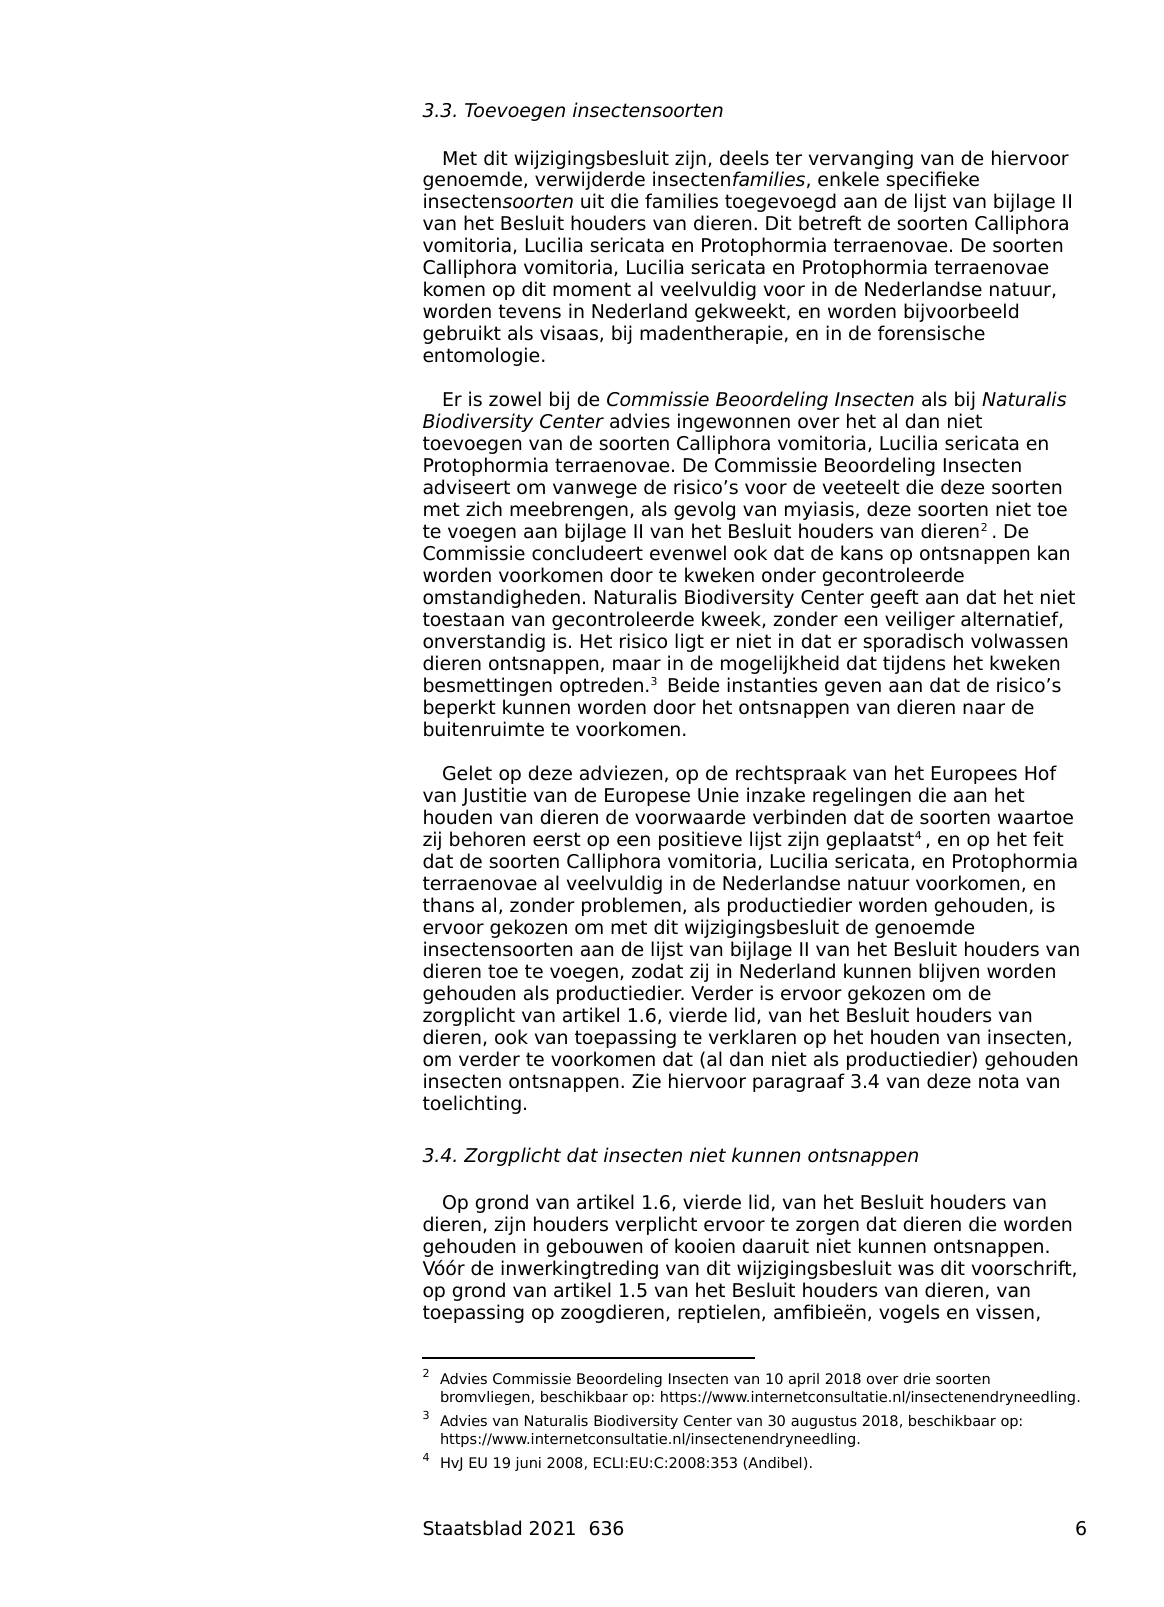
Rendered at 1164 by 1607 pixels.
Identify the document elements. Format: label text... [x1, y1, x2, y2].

text Advies Commissie Beoordeling Insecten van 10 april 2018 over drie soorten bromvliegen, beschikbaar op: https://www.internetconsultatie.nl/insectenendryneedling. [422, 1367, 1087, 1406]
text Met dit wijzigingsbesluit zijn, deels ter vervanging van de hiervoor genoemde, verwijderde insectenfamilies, enkele specifieke insectensoorten uit die families toegevoegd aan de lijst van bijlage II van het Besluit houders van dieren. Dit betreft de soorten Calliphora vomitoria, Lucilia sericata en Protophormia terraenovae. De soorten Calliphora vomitoria, Lucilia sericata en Protophormia terraenovae komen op dit moment al veelvuldig voor in de Nederlandse natuur, worden tevens in Nederland gekweekt, en worden bijvoorbeeld gebruikt als visaas, bij madentherapie, en in de forensische entomologie. [422, 147, 1087, 367]
text Gelet op deze adviezen, op de rechtspraak van het Europees Hof van Justitie van de Europese Unie inzake regelingen die aan het houden van dieren de voorwaarde verbinden dat de soorten waartoe zij behoren eerst op een positieve lijst zijn geplaatst, en op het feit dat de soorten Calliphora vomitoria, Lucilia sericata, en Protophormia terraenovae al veelvuldig in de Nederlandse natuur voorkomen, en thans al, zonder problemen, als productiedier worden gehouden, is ervoor gekozen om met dit wijzigingsbesluit de genoemde insectensoorten aan de lijst van bijlage II van het Besluit houders van dieren toe te voegen, zodat zij in Nederland kunnen blijven worden gehouden als productiedier. Verder is ervoor gekozen om de zorgplicht van artikel 1.6, vierde lid, van het Besluit houders van dieren, ook van toepassing te verklaren op het houden van insecten, om verder te voorkomen dat (al dan niet als productiedier) gehouden insecten ontsnappen. Zie hiervoor paragraaf 3.4 van deze nota van toelichting. [422, 763, 1087, 1115]
text Er is zowel bij de Commissie Beoordeling Insecten als bij Naturalis Biodiversity Center advies ingewonnen over het al dan niet toevoegen van de soorten Calliphora vomitoria, Lucilia sericata en Protophormia terraenovae. De Commissie Beoordeling Insecten adviseert om vanwege de risico’s voor de veeteelt die deze soorten met zich meebrengen, als gevolg van myiasis, deze soorten niet toe te voegen aan bijlage II van het Besluit houders van dieren. De Commissie concludeert evenwel ook dat de kans op ontsnappen kan worden voorkomen door te kweken onder gecontroleerde omstandigheden. Naturalis Biodiversity Center geeft aan dat het niet toestaan van gecontroleerde kweek, zonder een veiliger alternatief, onverstandig is. Het risico ligt er niet in dat er sporadisch volwassen dieren ontsnappen, maar in de mogelijkheid dat tijdens het kweken besmettingen optreden. Beide instanties geven aan dat de risico’s beperkt kunnen worden door het ontsnappen van dieren naar de buitenruimte te voorkomen. [422, 389, 1087, 741]
subtitle 3.4. Zorgplicht dat insecten niet kunnen ontsnappen [422, 1145, 1087, 1167]
text Advies van Naturalis Biodiversity Center van 30 augustus 2018, beschikbaar op: https://www.internetconsultatie.nl/insectenendryneedling. [422, 1409, 1087, 1448]
text HvJ EU 19 juni 2008, ECLI:EU:C:2008:353 (Andibel). [422, 1451, 1087, 1473]
text Op grond van artikel 1.6, vierde lid, van het Besluit houders van dieren, zijn houders verplicht ervoor te zorgen dat dieren die worden gehouden in gebouwen of kooien daaruit niet kunnen ontsnappen. Vóór de inwerkingtreding van dit wijzigingsbesluit was dit voorschrift, op grond van artikel 1.5 van het Besluit houders van dieren, van toepassing op zoogdieren, reptielen, amfibieën, vogels en vissen, [422, 1192, 1087, 1324]
subtitle 3.3. Toevoegen insectensoorten [422, 100, 1087, 122]
